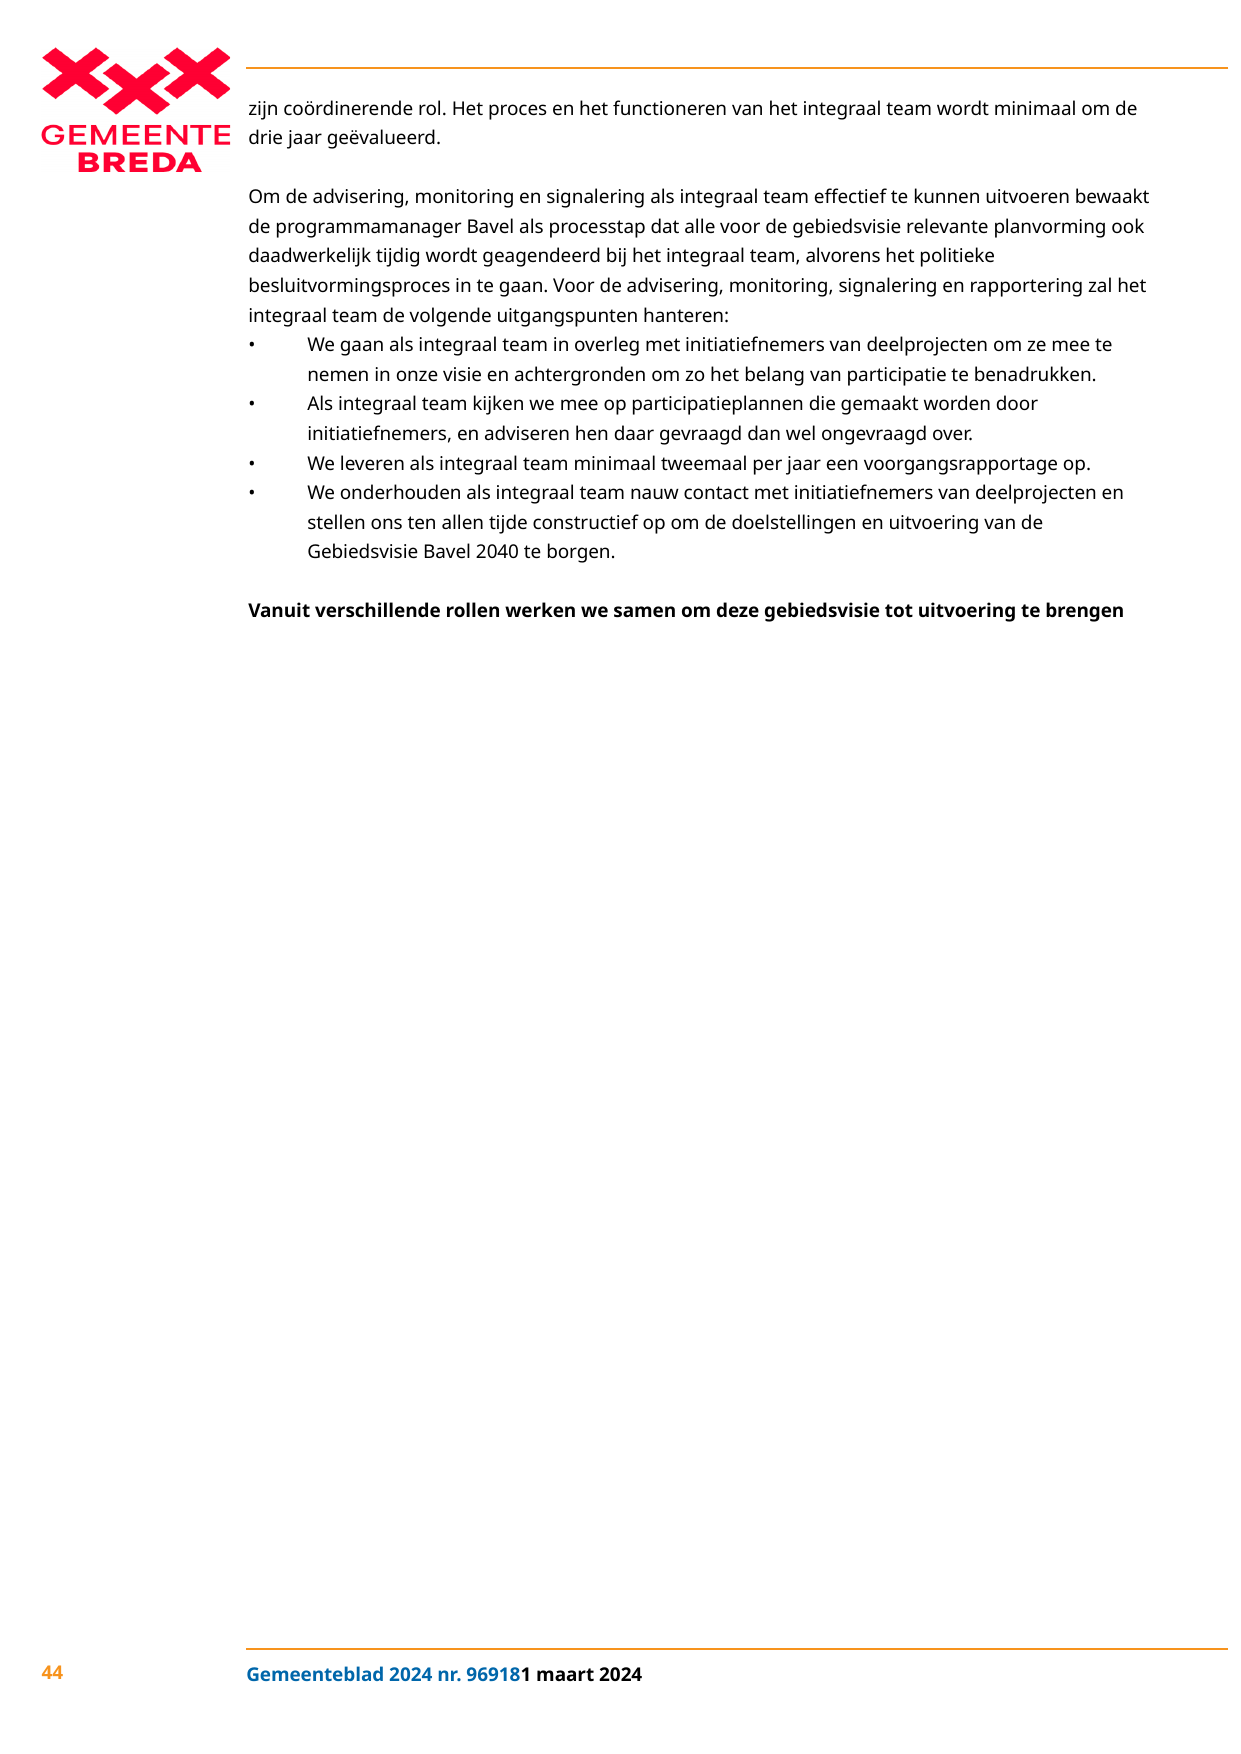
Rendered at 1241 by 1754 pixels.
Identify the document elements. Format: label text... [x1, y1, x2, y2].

list We onderhouden als integraal team nauw contact met initiatiefnemers van deelprojecten en stellen ons ten allen tijde constructief op om de doelstellingen en uitvoering van de Gebiedsvisie Bavel 2040 te borgen. [248, 479, 1152, 564]
list We gaan als integraal team in overleg met initiatiefnemers van deelprojecten om ze mee te nemen in onze visie en achtergronden om zo het belang van participatie te benadrukken. [248, 331, 1152, 387]
list We leveren als integraal team minimaal tweemaal per jaar een voorgangsrapportage op. [248, 450, 1152, 476]
text zijn coördinerende rol. Het proces en het functioneren van het integraal team wordt minimaal om de drie jaar geëvalueerd. [248, 95, 1152, 150]
text Om de advisering, monitoring en signalering als integraal team effectief te kunnen uitvoeren bewaakt de programmamanager Bavel als processtap dat alle voor de gebiedsvisie relevante planvorming ook daadwerkelijk tijdig wordt geagendeerd bij het integraal team, alvorens het politieke besluitvormingsproces in te gaan. Voor de advisering, monitoring, signalering en rapportering zal het integraal team de volgende uitgangspunten hanteren: [248, 183, 1152, 328]
text Vanuit verschillende rollen werken we samen om deze gebiedsvisie tot uitvoering te brengen [248, 598, 1152, 623]
picture [41, 47, 231, 172]
list Als integraal team kijken we mee op participatieplannen die gemaakt worden door initiatiefnemers, en adviseren hen daar gevraagd dan wel ongevraagd over. [248, 391, 1152, 446]
